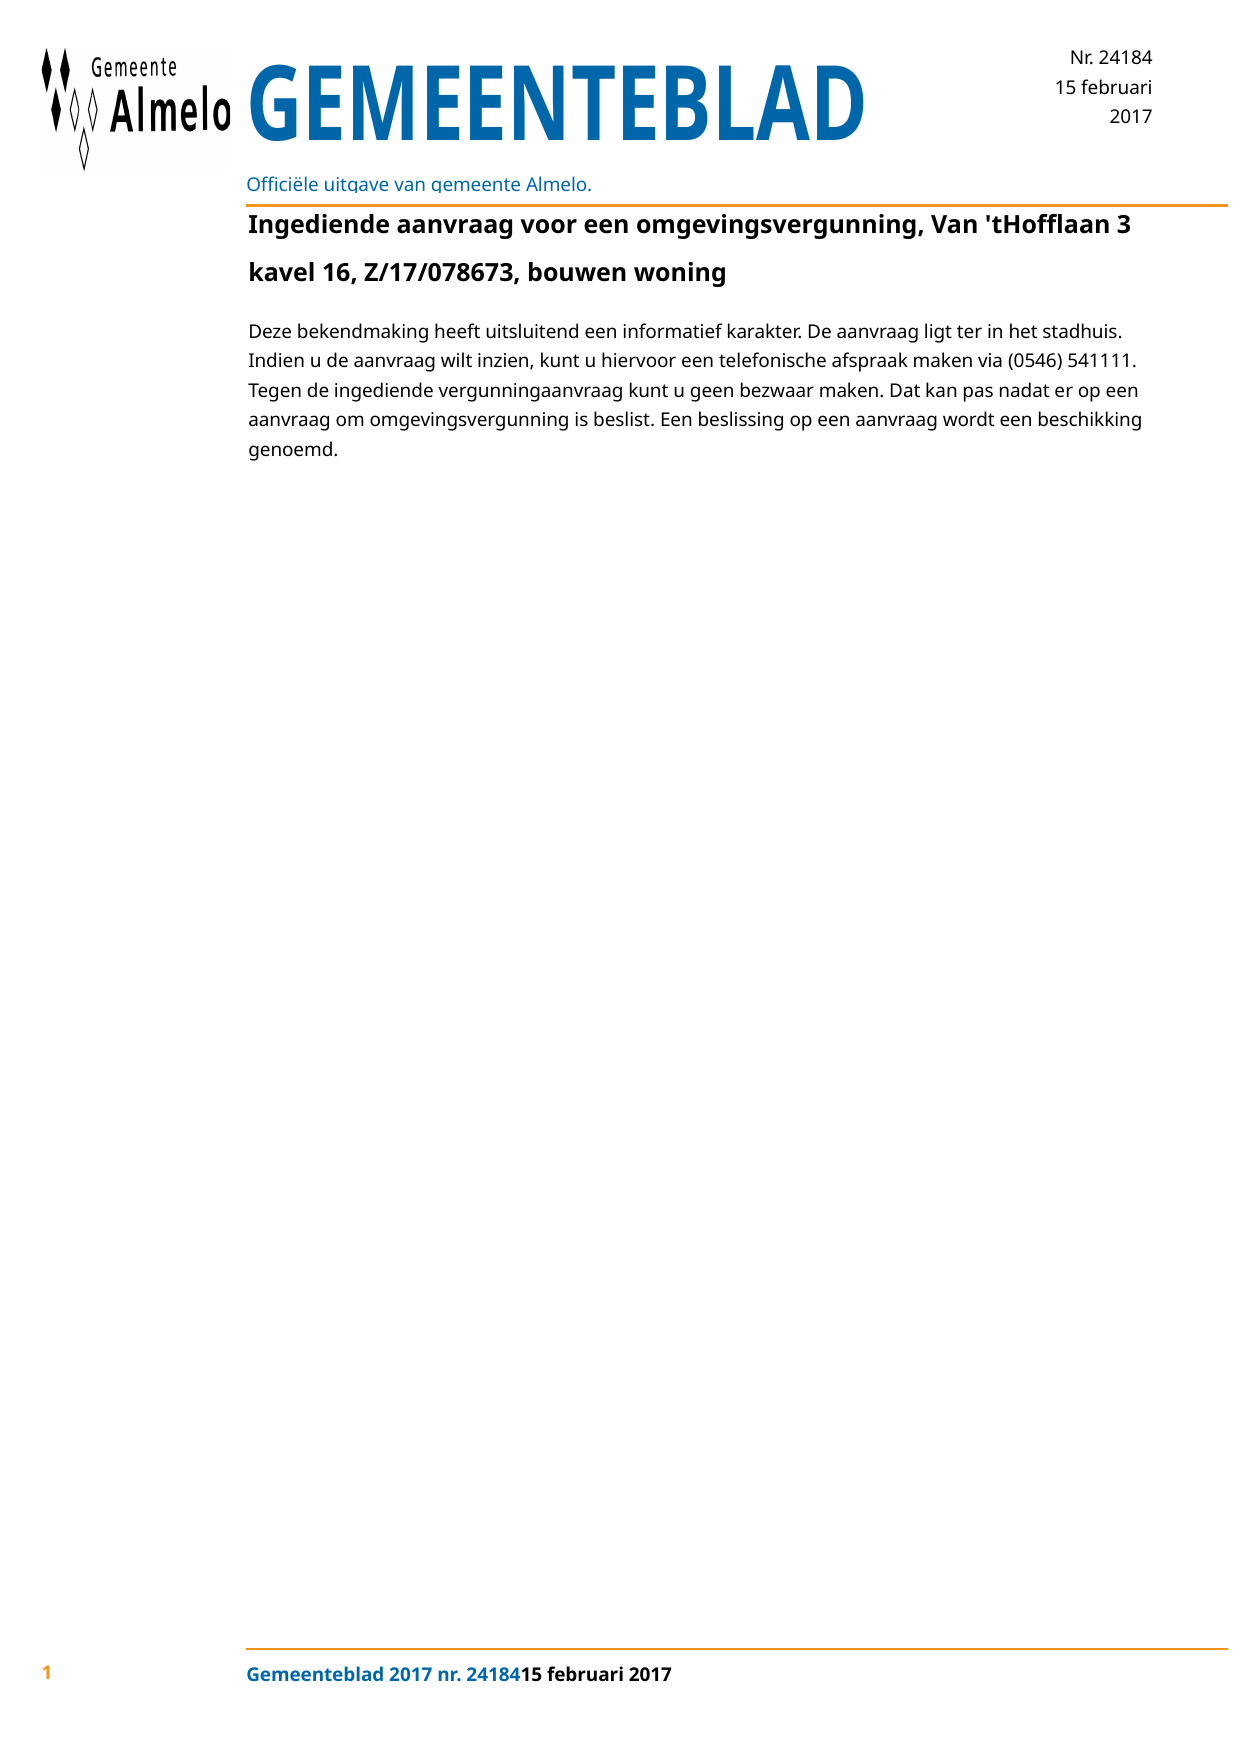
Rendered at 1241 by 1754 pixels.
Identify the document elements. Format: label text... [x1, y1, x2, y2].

picture [41, 47, 231, 172]
text Deze bekendmaking heeft uitsluitend een informatief karakter. De aanvraag ligt ter in het stadhuis. Indien u de aanvraag wilt inzien, kunt u hiervoor een telefonische afspraak maken via (0546) 541111. Tegen de ingediende vergunningaanvraag kunt u geen bezwaar maken. Dat kan pas nadat er op een aanvraag om omgevingsvergunning is beslist. Een beslissing op een aanvraag wordt een beschikking genoemd. [248, 318, 1152, 462]
text Ingediende aanvraag voor een omgevingsvergunning, Van 'tHofflaan 3 kavel 16, Z/17/078673, bouwen woning [248, 207, 1152, 288]
